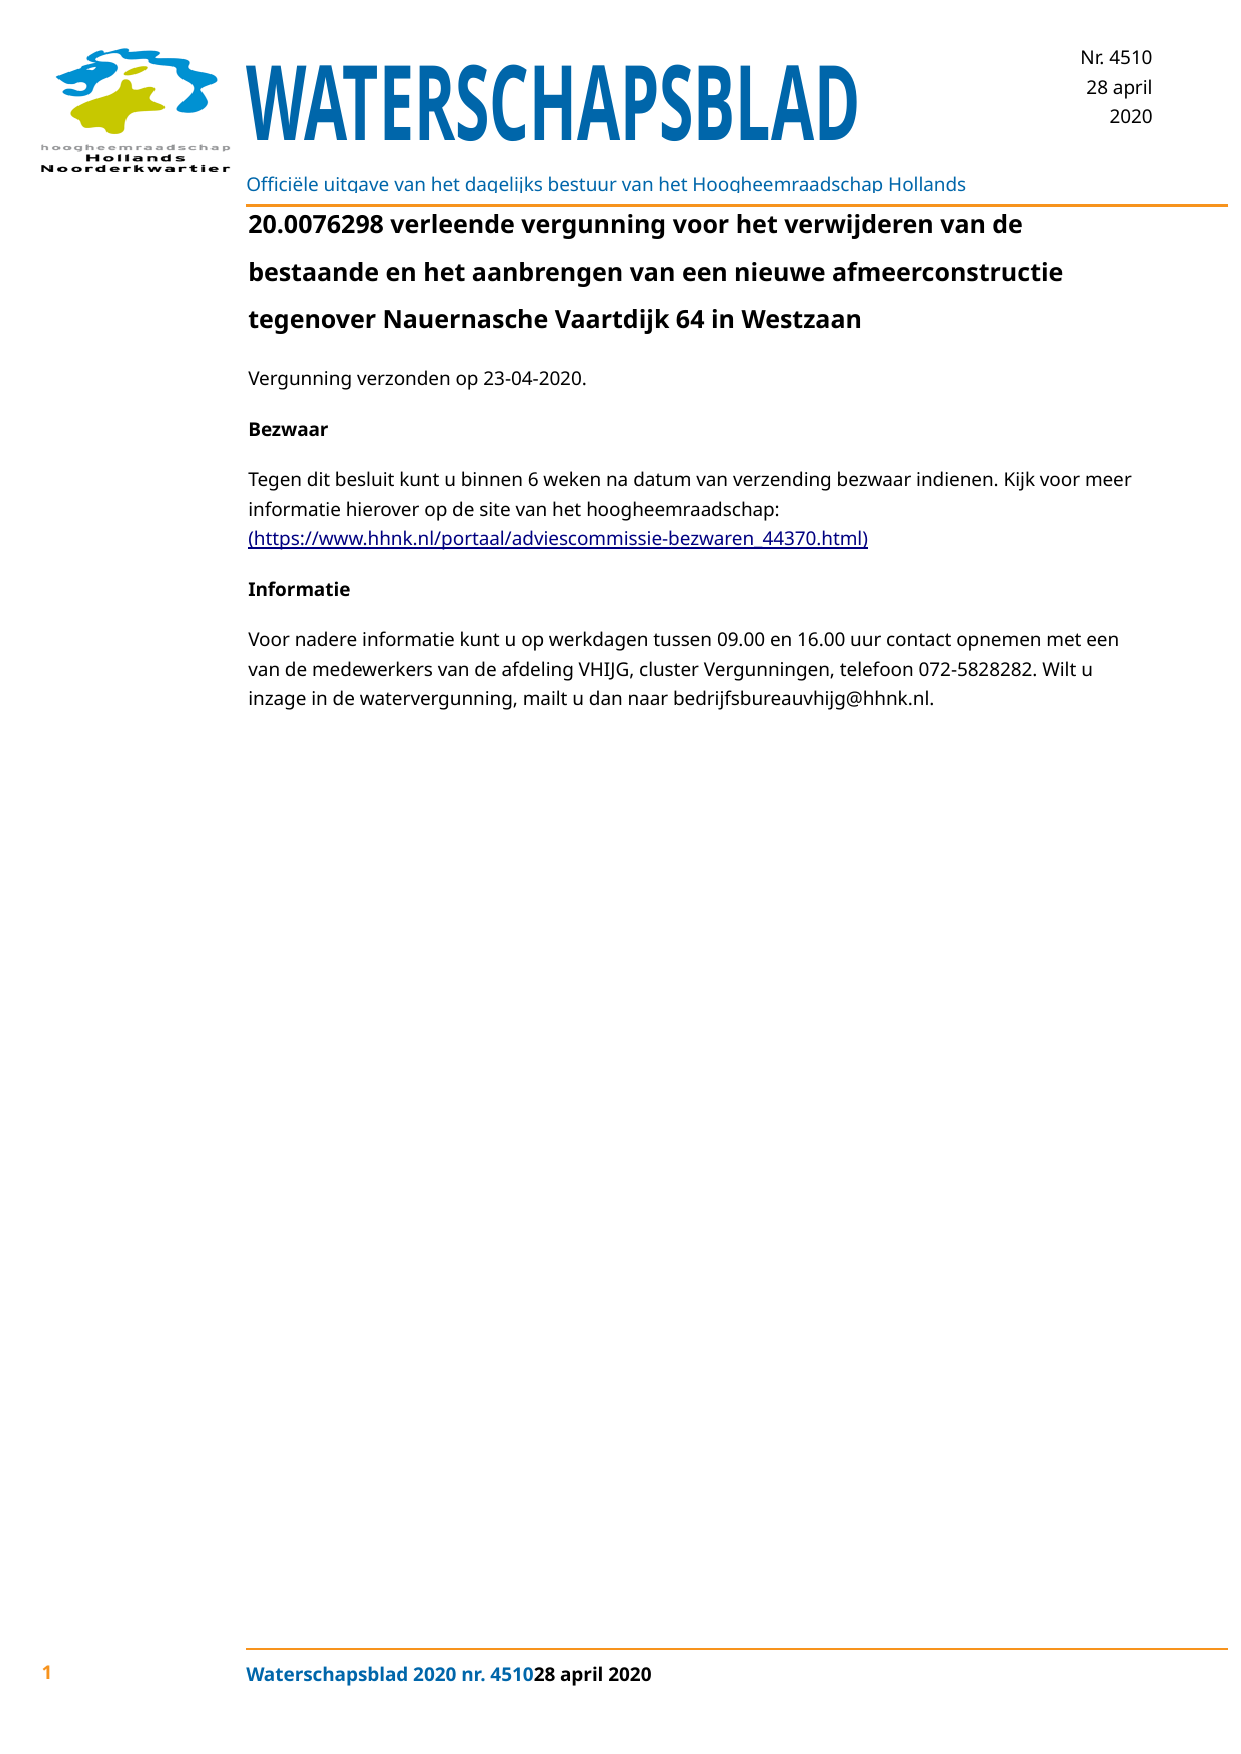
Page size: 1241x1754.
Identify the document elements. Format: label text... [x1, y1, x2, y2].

text 20.0076298 verleende vergunning voor het verwijderen van de bestaande en het aanbrengen van een nieuwe afmeerconstructie tegenover Nauernasche Vaartdijk 64 in Westzaan [248, 207, 1152, 336]
text Bezwaar [248, 416, 1152, 442]
text Vergunning verzonden op 23-04-2020. [248, 366, 1152, 391]
text Tegen dit besluit kunt u binnen 6 weken na datum van verzending bezwaar indienen. Kijk voor meer informatie hierover op de site van het hoogheemraadschap: (https://www.hhnk.nl/portaal/adviescommissie-bezwaren_44370.html) [248, 466, 1152, 551]
picture [41, 47, 231, 172]
text Voor nadere informatie kunt u op werkdagen tussen 09.00 en 16.00 uur contact opnemen met een van de medewerkers van de afdeling VHIJG, cluster Vergunningen, telefoon 072-5828282. Wilt u inzage in de watervergunning, mailt u dan naar bedrijfsbureauvhijg@hhnk.nl. [248, 626, 1152, 711]
text Informatie [248, 576, 1152, 602]
